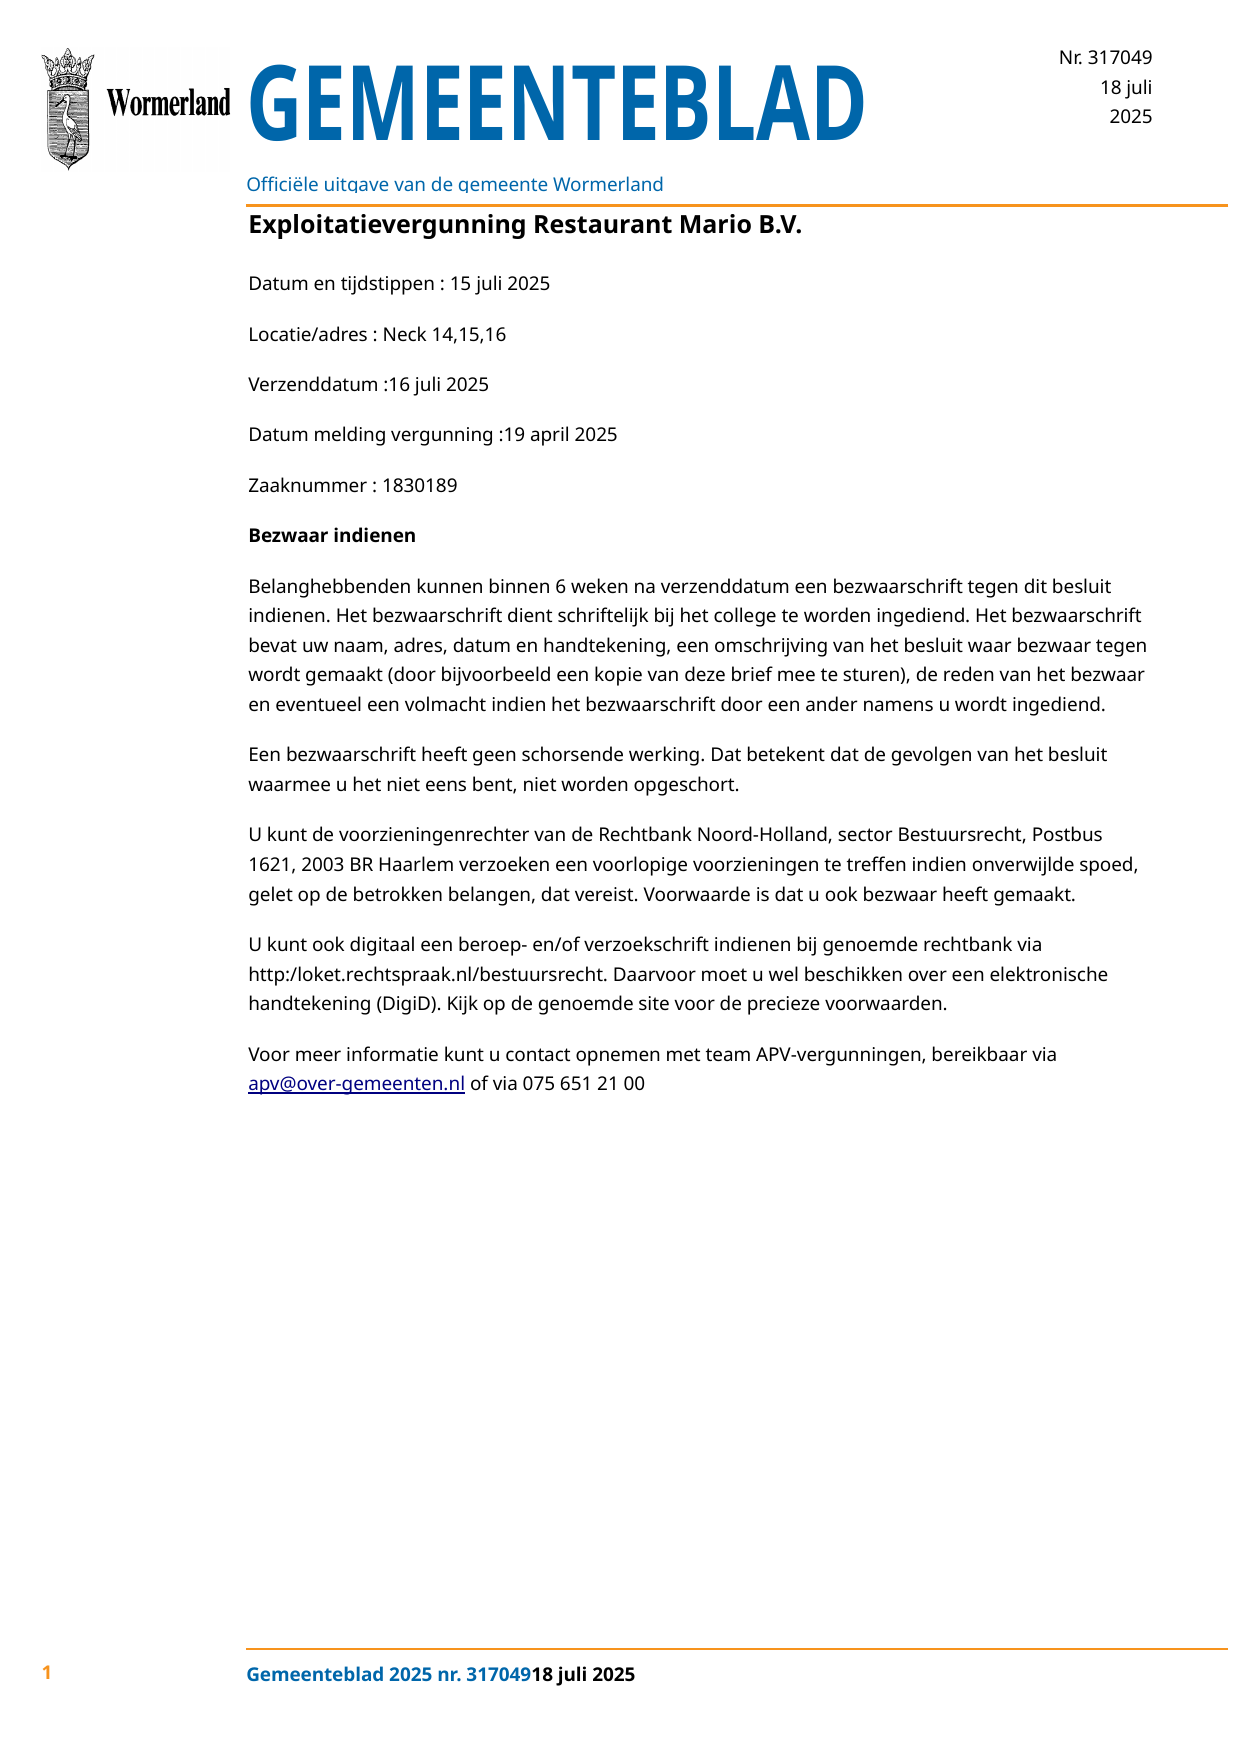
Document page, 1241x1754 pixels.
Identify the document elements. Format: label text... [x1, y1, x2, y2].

text Verzenddatum :16 juli 2025 [248, 371, 1152, 397]
text Datum melding vergunning :19 april 2025 [248, 422, 1152, 447]
text Locatie/adres : Neck 14,15,16 [248, 321, 1152, 346]
picture [41, 47, 231, 172]
text Datum en tijdstippen : 15 juli 2025 [248, 270, 1152, 296]
text Voor meer informatie kunt u contact opnemen met team APV-vergunningen, bereikbaar via apv@over-gemeenten.nl of via 075 651 21 00 [248, 1041, 1152, 1096]
text U kunt de voorzieningenrechter van de Rechtbank Noord-Holland, sector Bestuursrecht, Postbus 1621, 2003 BR Haarlem verzoeken een voorlopige voorzieningen te treffen indien onverwijlde spoed, gelet op de betrokken belangen, dat vereist. Voorwaarde is dat u ook bezwaar heeft gemaakt. [248, 822, 1152, 906]
text Bezwaar indienen [248, 522, 1152, 548]
text Belanghebbenden kunnen binnen 6 weken na verzenddatum een bezwaarschrift tegen dit besluit indienen. Het bezwaarschrift dient schriftelijk bij het college te worden ingediend. Het bezwaarschrift bevat uw naam, adres, datum en handtekening, een omschrijving van het besluit waar bezwaar tegen wordt gemaakt (door bijvoorbeeld een kopie van deze brief mee te sturen), de reden van het bezwaar en eventueel een volmacht indien het bezwaarschrift door een ander namens u wordt ingediend. [248, 573, 1152, 717]
text U kunt ook digitaal een beroep- en/of verzoekschrift indienen bij genoemde rechtbank via http:/loket.rechtspraak.nl/bestuursrecht. Daarvoor moet u wel beschikken over een elektronische handtekening (DigiD). Kijk op de genoemde site voor de precieze voorwaarden. [248, 931, 1152, 1016]
text Zaaknummer : 1830189 [248, 472, 1152, 498]
text Exploitatievergunning Restaurant Mario B.V. [248, 207, 1152, 241]
text Een bezwaarschrift heeft geen schorsende werking. Dat betekent dat de gevolgen van het besluit waarmee u het niet eens bent, niet worden opgeschort. [248, 742, 1152, 797]
